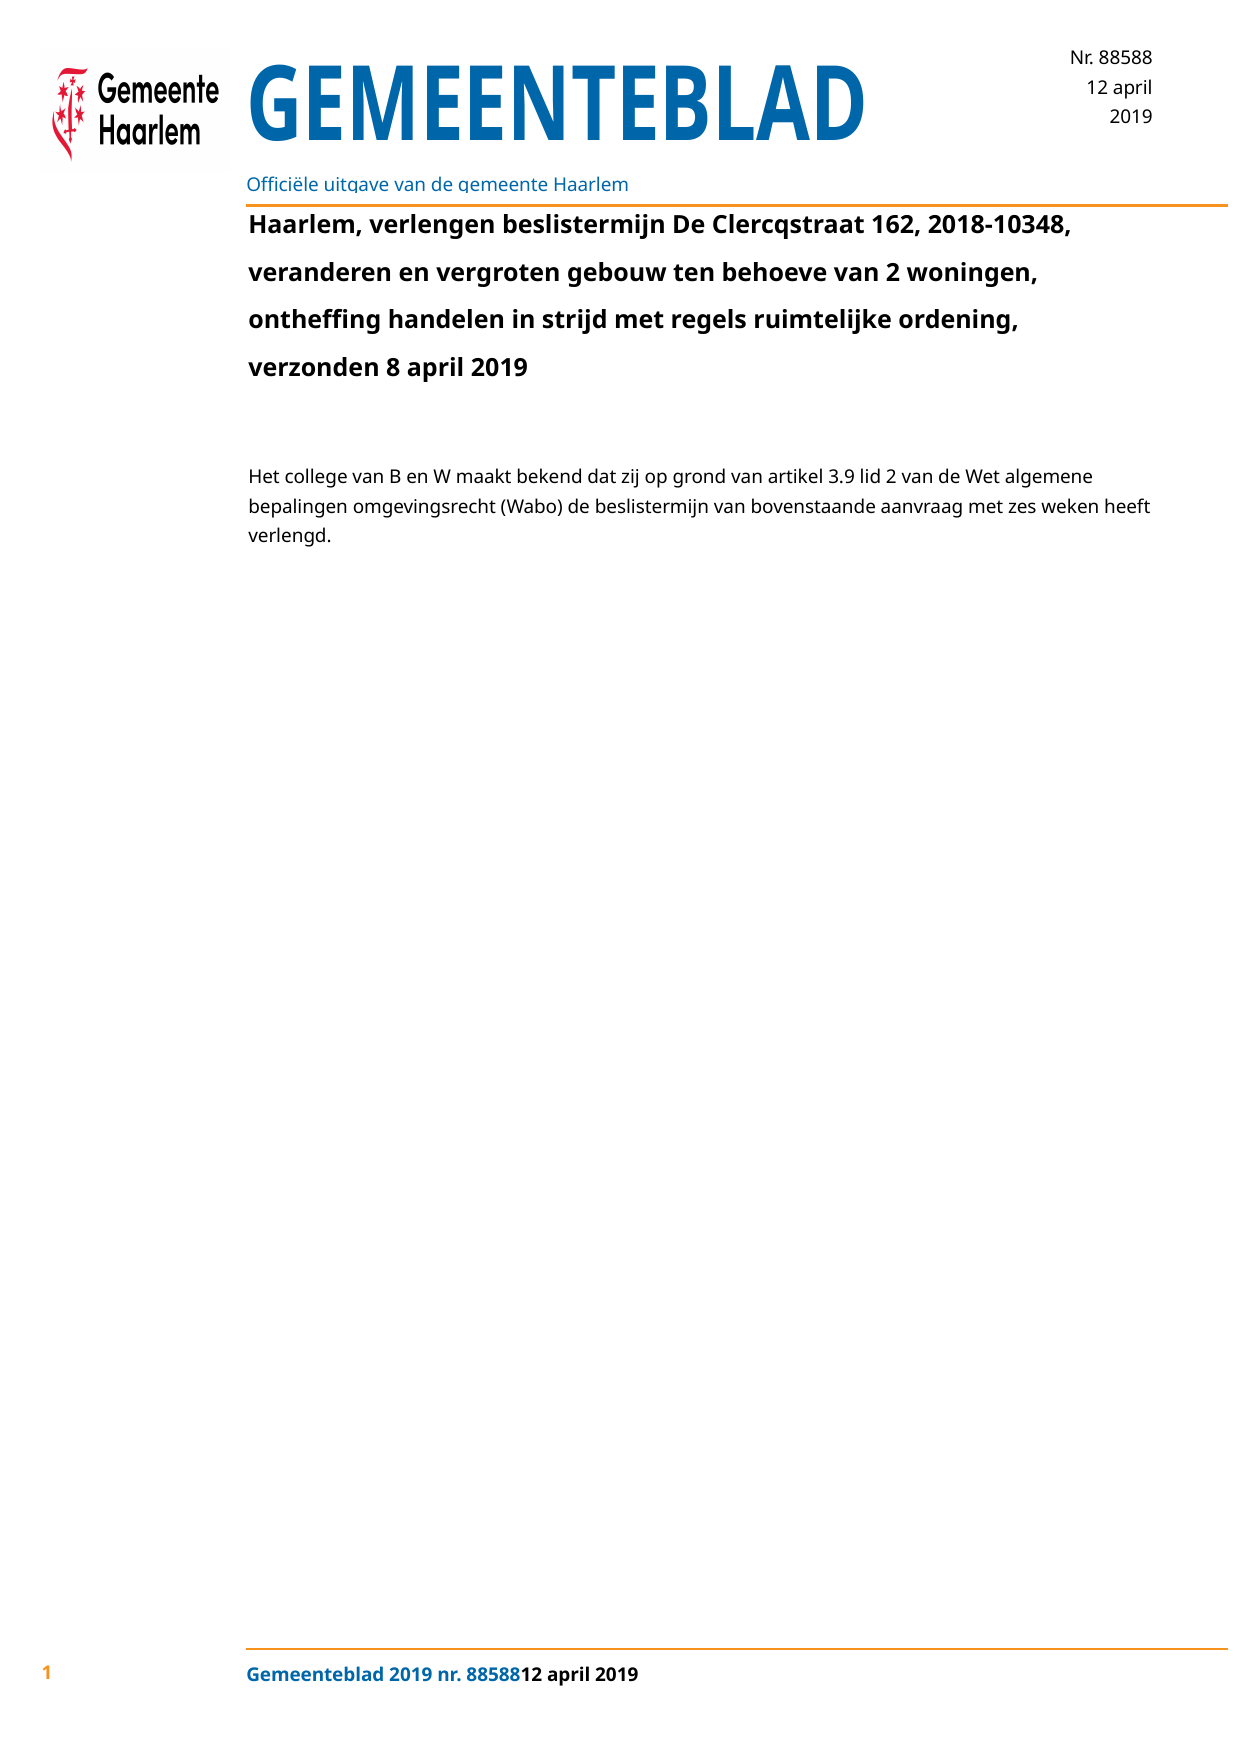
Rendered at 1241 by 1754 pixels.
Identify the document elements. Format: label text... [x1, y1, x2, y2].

text Haarlem, verlengen beslistermijn De Clercqstraat 162, 2018-10348, veranderen en vergroten gebouw ten behoeve van 2 woningen, ontheffing handelen in strijd met regels ruimtelijke ordening, verzonden 8 april 2019 [248, 207, 1152, 384]
text Het college van B en W maakt bekend dat zij op grond van artikel 3.9 lid 2 van de Wet algemene bepalingen omgevingsrecht (Wabo) de beslistermijn van bovenstaande aanvraag met zes weken heeft verlengd. [248, 463, 1152, 548]
picture [41, 47, 231, 172]
